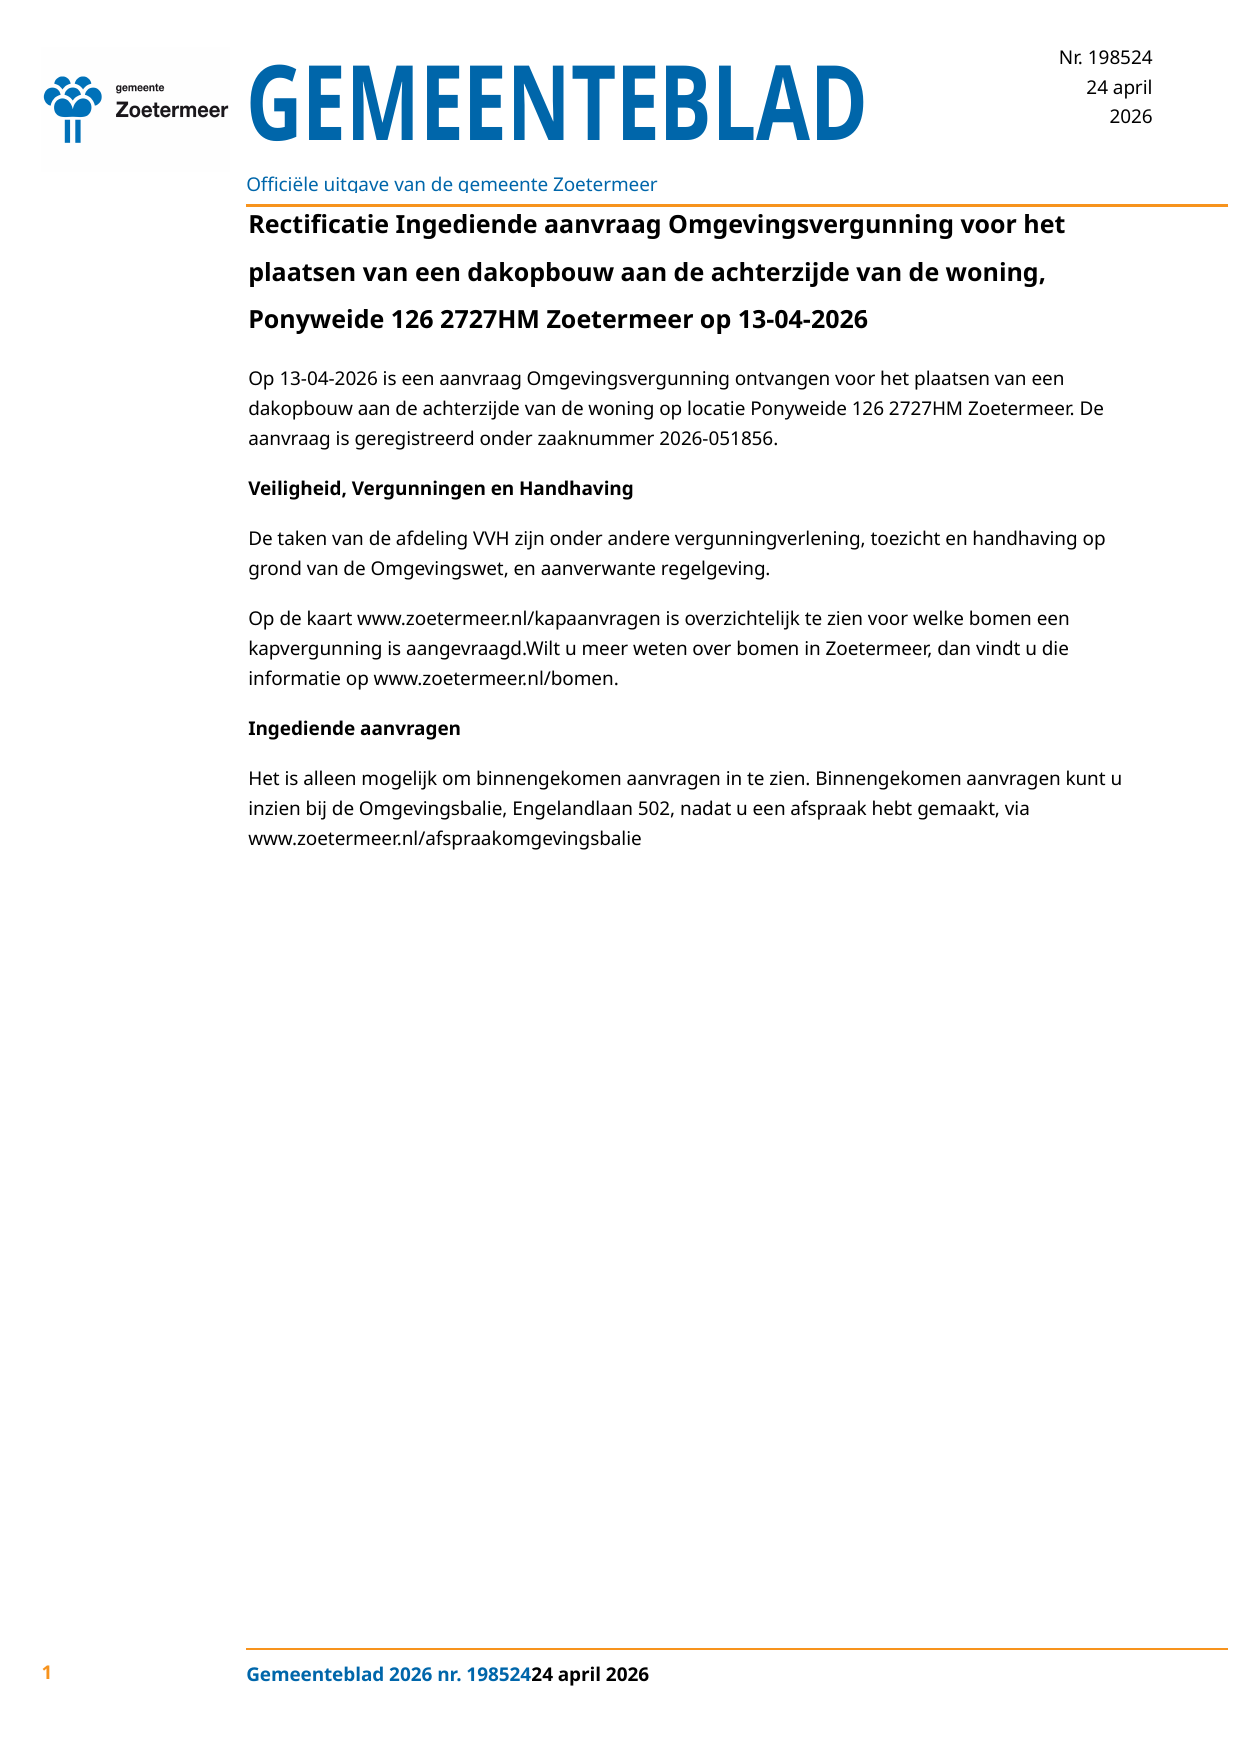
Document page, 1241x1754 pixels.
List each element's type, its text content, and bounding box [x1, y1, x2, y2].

text Veiligheid, Vergunningen en Handhaving [248, 475, 1152, 501]
picture [41, 47, 231, 172]
text Rectificatie Ingediende aanvraag Omgevingsvergunning voor het plaatsen van een dakopbouw aan de achterzijde van de woning, Ponyweide 126 2727HM Zoetermeer op 13-04-2026 [248, 207, 1152, 336]
text Op de kaart www.zoetermeer.nl/kapaanvragen is overzichtelijk te zien voor welke bomen een kapvergunning is aangevraagd.Wilt u meer weten over bomen in Zoetermeer, dan vindt u die informatie op www.zoetermeer.nl/bomen. [248, 606, 1152, 690]
text Op 13-04-2026 is een aanvraag Omgevingsvergunning ontvangen voor het plaatsen van een dakopbouw aan de achterzijde van de woning op locatie Ponyweide 126 2727HM Zoetermeer. De aanvraag is geregistreerd onder zaaknummer 2026-051856. [248, 366, 1152, 450]
text De taken van de afdeling VVH zijn onder andere vergunningverlening, toezicht en handhaving op grond van de Omgevingswet, en aanverwante regelgeving. [248, 526, 1152, 581]
text Het is alleen mogelijk om binnengekomen aanvragen in te zien. Binnengekomen aanvragen kunt u inzien bij de Omgevingsbalie, Engelandlaan 502, nadat u een afspraak hebt gemaakt, via www.zoetermeer.nl/afspraakomgevingsbalie [248, 766, 1152, 850]
text Ingediende aanvragen [248, 715, 1152, 741]
